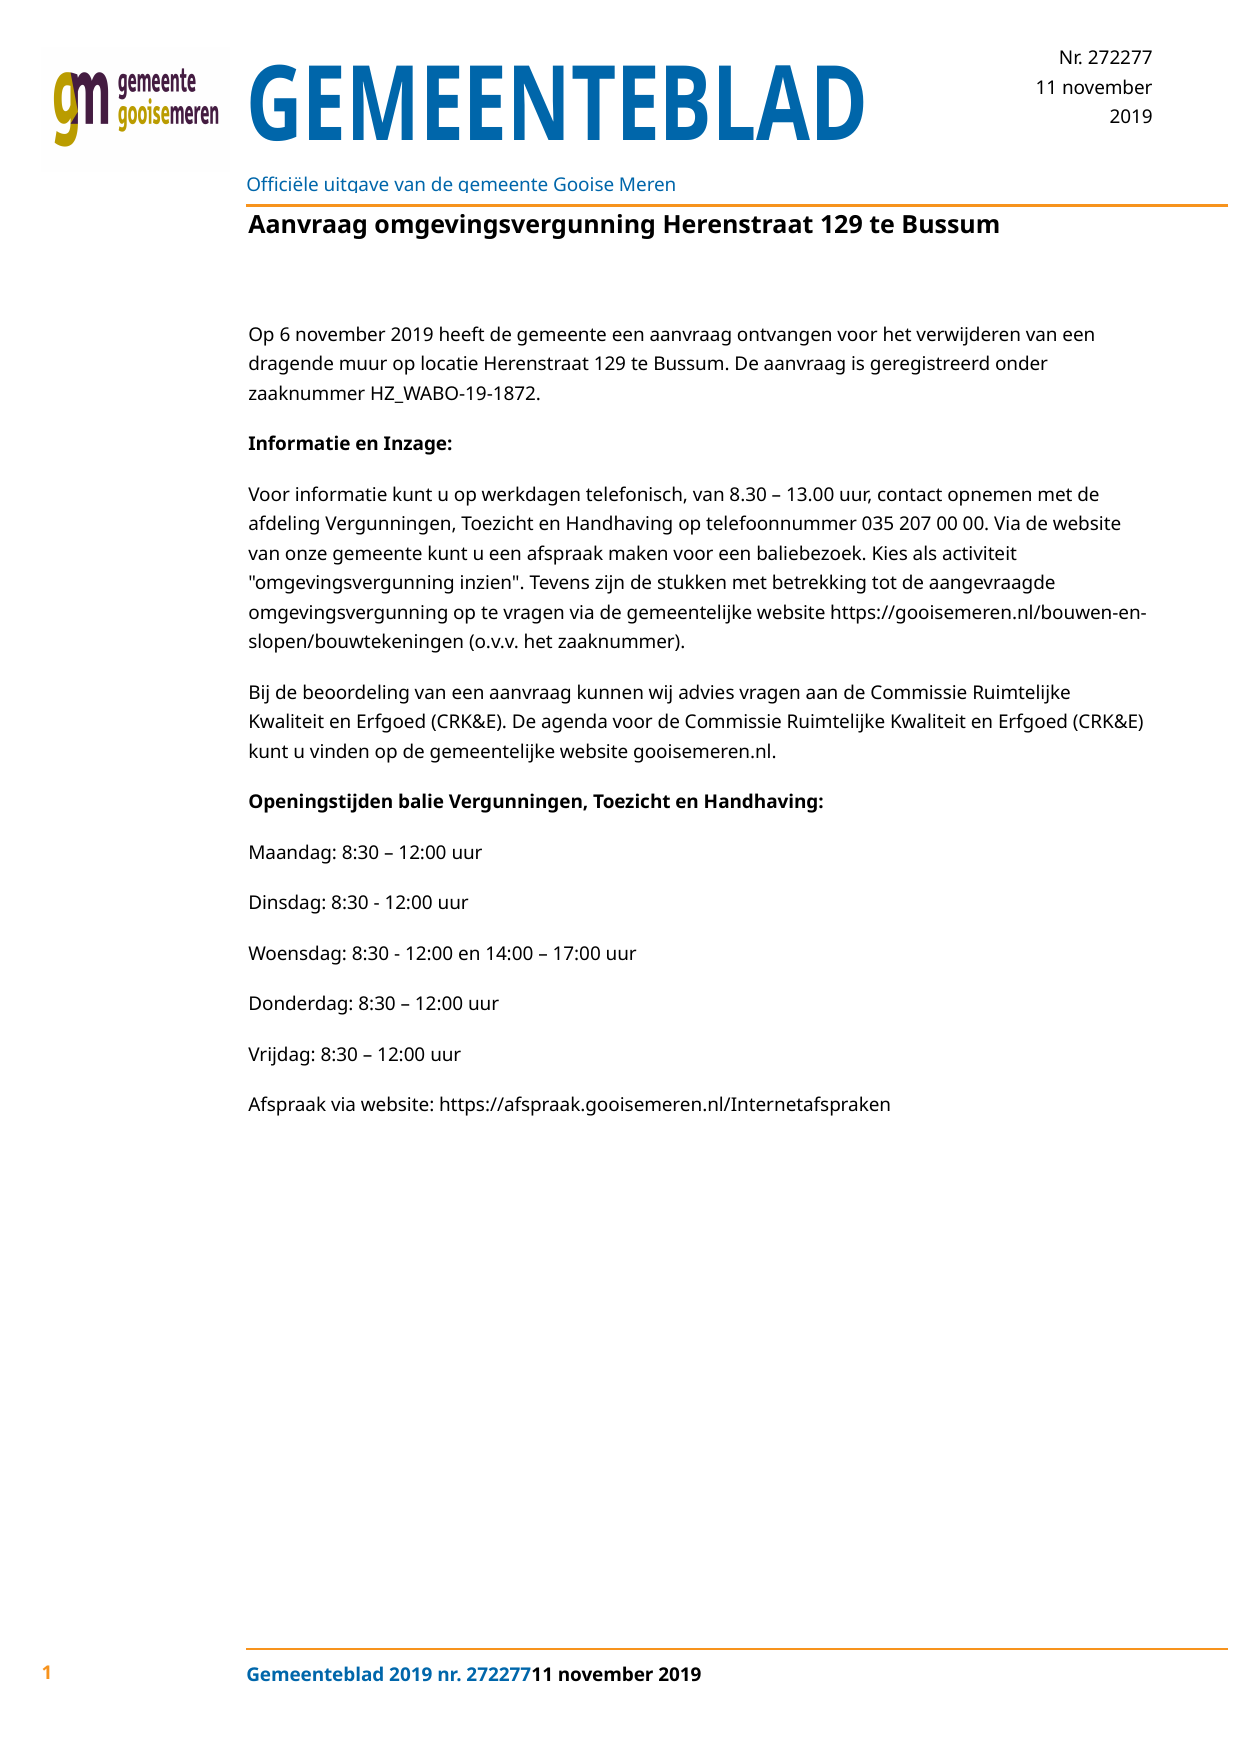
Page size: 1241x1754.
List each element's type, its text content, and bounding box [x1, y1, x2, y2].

text Informatie en Inzage: [248, 430, 1152, 456]
text Afspraak via website: https://afspraak.gooisemeren.nl/Internetafspraken [248, 1091, 1152, 1117]
text Op 6 november 2019 heeft de gemeente een aanvraag ontvangen voor het verwijderen van een dragende muur op locatie Herenstraat 129 te Bussum. De aanvraag is geregistreerd onder zaaknummer HZ_WABO-19-1872. [248, 321, 1152, 406]
text Aanvraag omgevingsvergunning Herenstraat 129 te Bussum [248, 207, 1152, 241]
text Donderdag: 8:30 – 12:00 uur [248, 990, 1152, 1016]
text Woensdag: 8:30 - 12:00 en 14:00 – 17:00 uur [248, 940, 1152, 966]
text Openingstijden balie Vergunningen, Toezicht en Handhaving: [248, 789, 1152, 814]
text Bij de beoordeling van een aanvraag kunnen wij advies vragen aan de Commissie Ruimtelijke Kwaliteit en Erfgoed (CRK&E). De agenda voor de Commissie Ruimtelijke Kwaliteit en Erfgoed (CRK&E) kunt u vinden op de gemeentelijke website gooisemeren.nl. [248, 679, 1152, 764]
text Vrijdag: 8:30 – 12:00 uur [248, 1041, 1152, 1066]
picture [41, 47, 231, 172]
text Maandag: 8:30 – 12:00 uur [248, 839, 1152, 865]
text Voor informatie kunt u op werkdagen telefonisch, van 8.30 – 13.00 uur, contact opnemen met de afdeling Vergunningen, Toezicht en Handhaving op telefoonnummer 035 207 00 00. Via de website van onze gemeente kunt u een afspraak maken voor een baliebezoek. Kies als activiteit "omgevingsvergunning inzien". Tevens zijn de stukken met betrekking tot de aangevraagde omgevingsvergunning op te vragen via de gemeentelijke website https://gooisemeren.nl/bouwen-en-slopen/bouwtekeningen (o.v.v. het zaaknummer). [248, 481, 1152, 654]
text Dinsdag: 8:30 - 12:00 uur [248, 889, 1152, 915]
